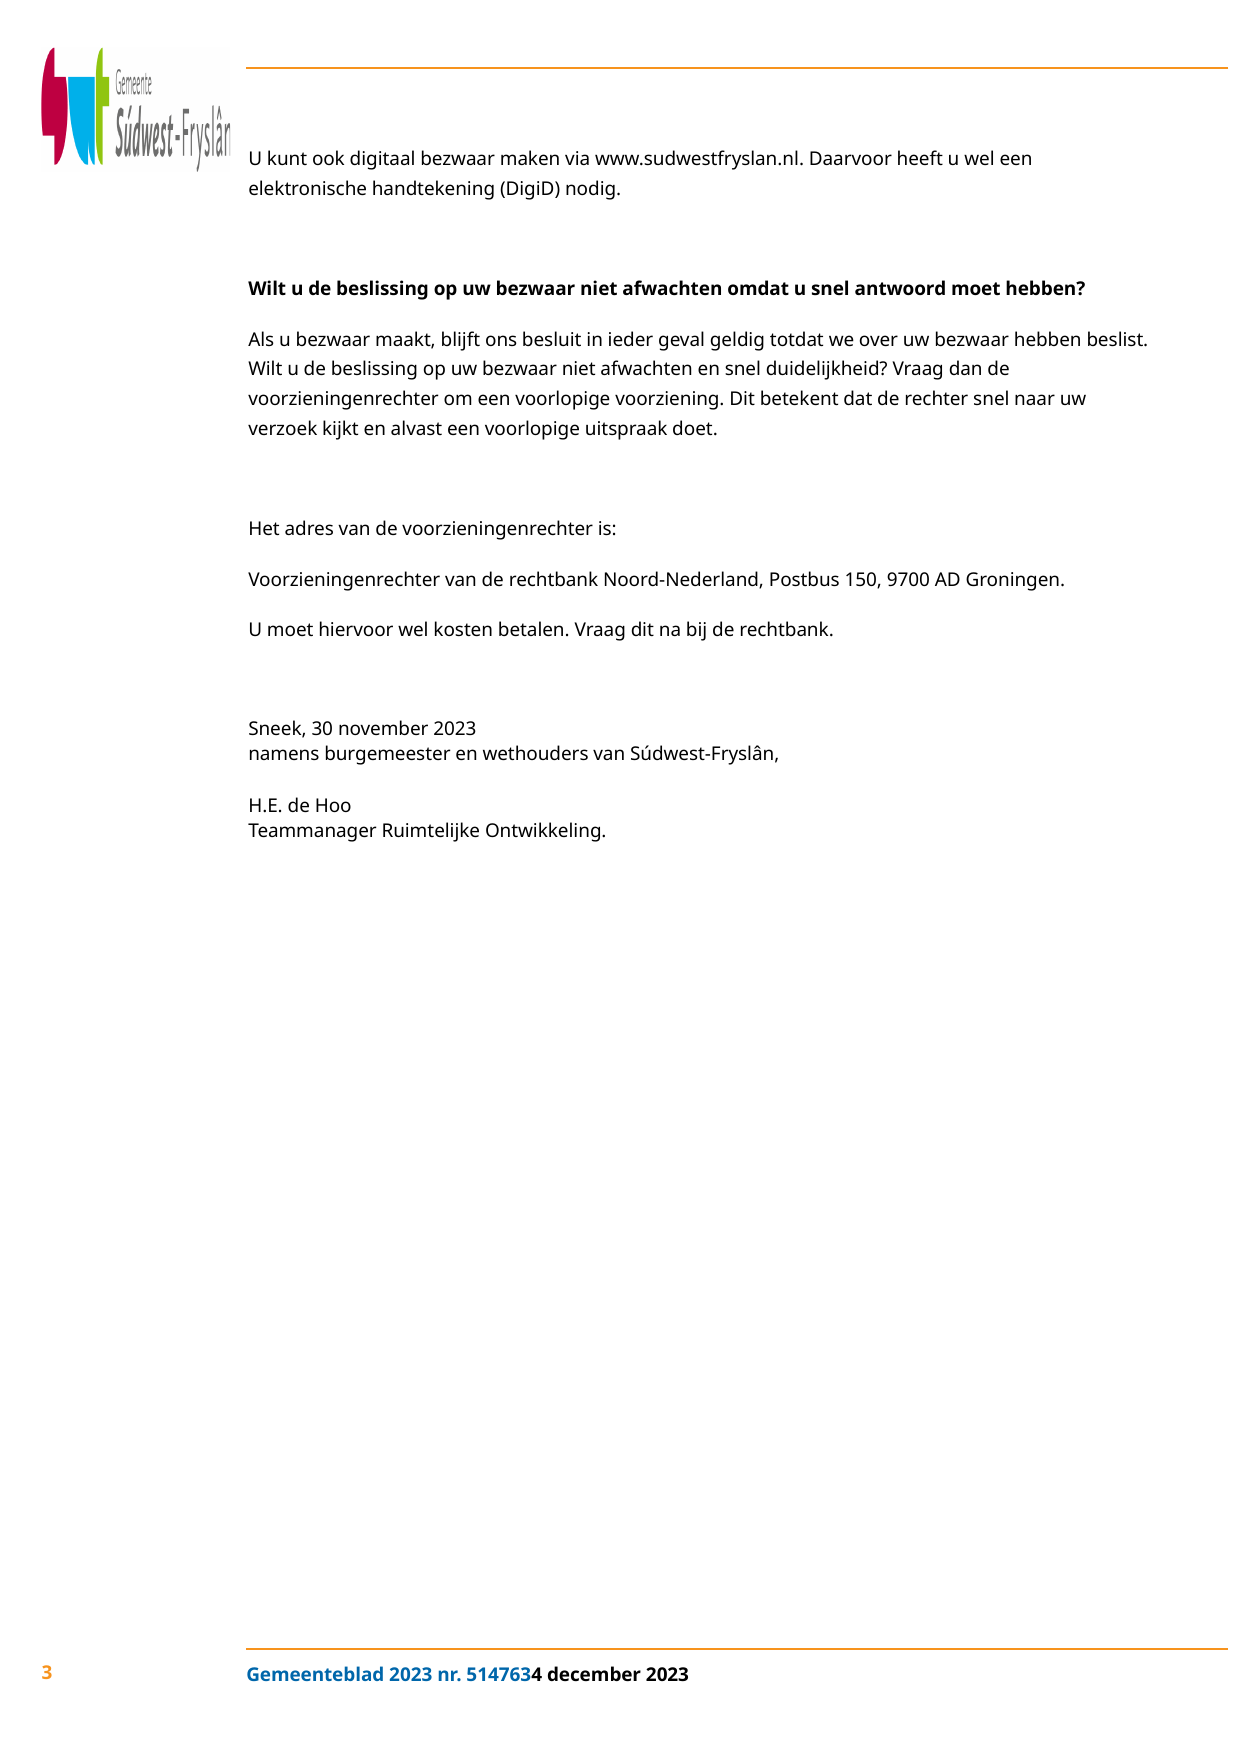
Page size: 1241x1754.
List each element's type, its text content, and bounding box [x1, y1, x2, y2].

text Wilt u de beslissing op uw bezwaar niet afwachten omdat u snel antwoord moet hebben? [248, 276, 1152, 301]
text Het adres van de voorzieningenrechter is: [248, 516, 1152, 541]
text Sneek, 30 november 2023 [248, 715, 1152, 740]
text U kunt ook digitaal bezwaar maken via www.sudwestfryslan.nl. Daarvoor heeft u wel een elektronische handtekening (DigiD) nodig. [248, 145, 1152, 201]
picture [41, 47, 231, 172]
text U moet hiervoor wel kosten betalen. Vraag dit na bij de rechtbank. [248, 616, 1152, 642]
text namens burgemeester en wethouders van Súdwest-Fryslân, [248, 740, 1152, 766]
text Teammanager Ruimtelijke Ontwikkeling. [248, 818, 1152, 843]
text Als u bezwaar maakt, blijft ons besluit in ieder geval geldig totdat we over uw bezwaar hebben beslist. Wilt u de beslissing op uw bezwaar niet afwachten en snel duidelijkheid? Vraag dan de voorzieningenrechter om een voorlopige voorziening. Dit betekent dat de rechter snel naar uw verzoek kijkt en alvast een voorlopige uitspraak doet. [248, 326, 1152, 441]
text Voorzieningenrechter van de rechtbank Noord-Nederland, Postbus 150, 9700 AD Groningen. [248, 566, 1152, 592]
text H.E. de Hoo [248, 792, 1152, 818]
